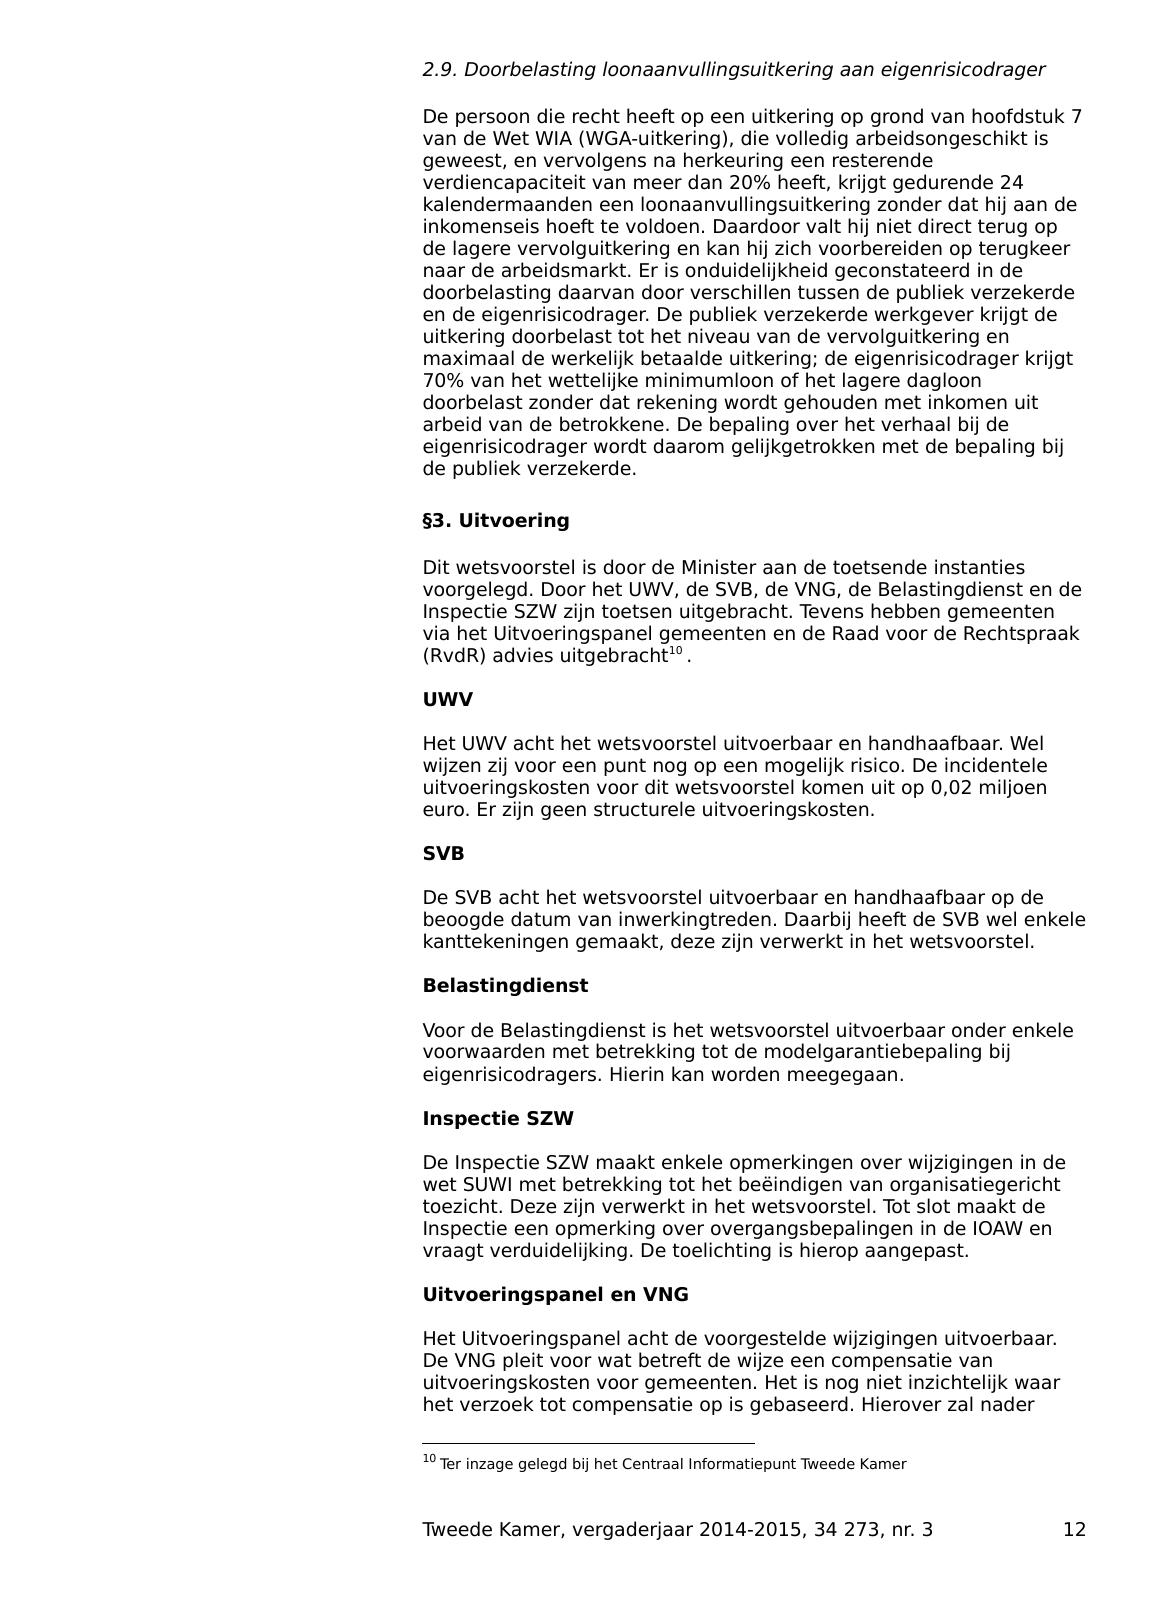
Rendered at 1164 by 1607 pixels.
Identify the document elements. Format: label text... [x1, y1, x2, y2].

text De SVB acht het wetsvoorstel uitvoerbaar en handhaafbaar op de beoogde datum van inwerkingtreden. Daarbij heeft de SVB wel enkele kanttekeningen gemaakt, deze zijn verwerkt in het wetsvoorstel. [422, 887, 1087, 953]
subtitle SVB [422, 843, 1087, 865]
subtitle Belastingdienst [422, 975, 1087, 997]
subtitle Uitvoeringspanel en VNG [422, 1284, 1087, 1306]
subtitle UWV [422, 689, 1087, 711]
text Het UWV acht het wetsvoorstel uitvoerbaar en handhaafbaar. Wel wijzen zij voor een punt nog op een mogelijk risico. De incidentele uitvoeringskosten voor dit wetsvoorstel komen uit op 0,02 miljoen euro. Er zijn geen structurele uitvoeringskosten. [422, 733, 1087, 821]
text De Inspectie SZW maakt enkele opmerkingen over wijzigingen in de wet SUWI met betrekking tot het beëindigen van organisatiegericht toezicht. Deze zijn verwerkt in het wetsvoorstel. Tot slot maakt de Inspectie een opmerking over overgangsbepalingen in de IOAW en vraagt verduidelijking. De toelichting is hierop aangepast. [422, 1152, 1087, 1262]
text Dit wetsvoorstel is door de Minister aan de toetsende instanties voorgelegd. Door het UWV, de SVB, de VNG, de Belastingdienst en de Inspectie SZW zijn toetsen uitgebracht. Tevens hebben gemeenten via het Uitvoeringspanel gemeenten en de Raad voor de Rechtspraak (RvdR) advies uitgebracht. [422, 557, 1087, 667]
subtitle §3. Uitvoering [422, 510, 1087, 532]
text Het Uitvoeringspanel acht de voorgestelde wijzigingen uitvoerbaar. De VNG pleit voor wat betreft de wijze een compensatie van uitvoeringskosten voor gemeenten. Het is nog niet inzichtelijk waar het verzoek tot compensatie op is gebaseerd. Hierover zal nader [422, 1328, 1087, 1416]
subtitle Inspectie SZW [422, 1108, 1087, 1129]
subtitle 2.9. Doorbelasting loonaanvullingsuitkering aan eigenrisicodrager [422, 59, 1087, 81]
text Voor de Belastingdienst is het wetsvoorstel uitvoerbaar onder enkele voorwaarden met betrekking tot de modelgarantiebepaling bij eigenrisicodragers. Hierin kan worden meegegaan. [422, 1019, 1087, 1085]
text Ter inzage gelegd bij het Centraal Informatiepunt Tweede Kamer [422, 1452, 1087, 1474]
text De persoon die recht heeft op een uitkering op grond van hoofdstuk 7 van de Wet WIA (WGA-uitkering), die volledig arbeidsongeschikt is geweest, en vervolgens na herkeuring een resterende verdiencapaciteit van meer dan 20% heeft, krijgt gedurende 24 kalendermaanden een loonaanvullingsuitkering zonder dat hij aan de inkomenseis hoeft te voldoen. Daardoor valt hij niet direct terug op de lagere vervolguitkering en kan hij zich voorbereiden op terugkeer naar de arbeidsmarkt. Er is onduidelijkheid geconstateerd in de doorbelasting daarvan door verschillen tussen de publiek verzekerde en de eigenrisicodrager. De publiek verzekerde werkgever krijgt de uitkering doorbelast tot het niveau van de vervolguitkering en maximaal de werkelijk betaalde uitkering; de eigenrisicodrager krijgt 70% van het wettelijke minimumloon of het lagere dagloon doorbelast zonder dat rekening wordt gehouden met inkomen uit arbeid van de betrokkene. De bepaling over het verhaal bij de eigenrisicodrager wordt daarom gelijkgetrokken met de bepaling bij de publiek verzekerde. [422, 106, 1087, 480]
